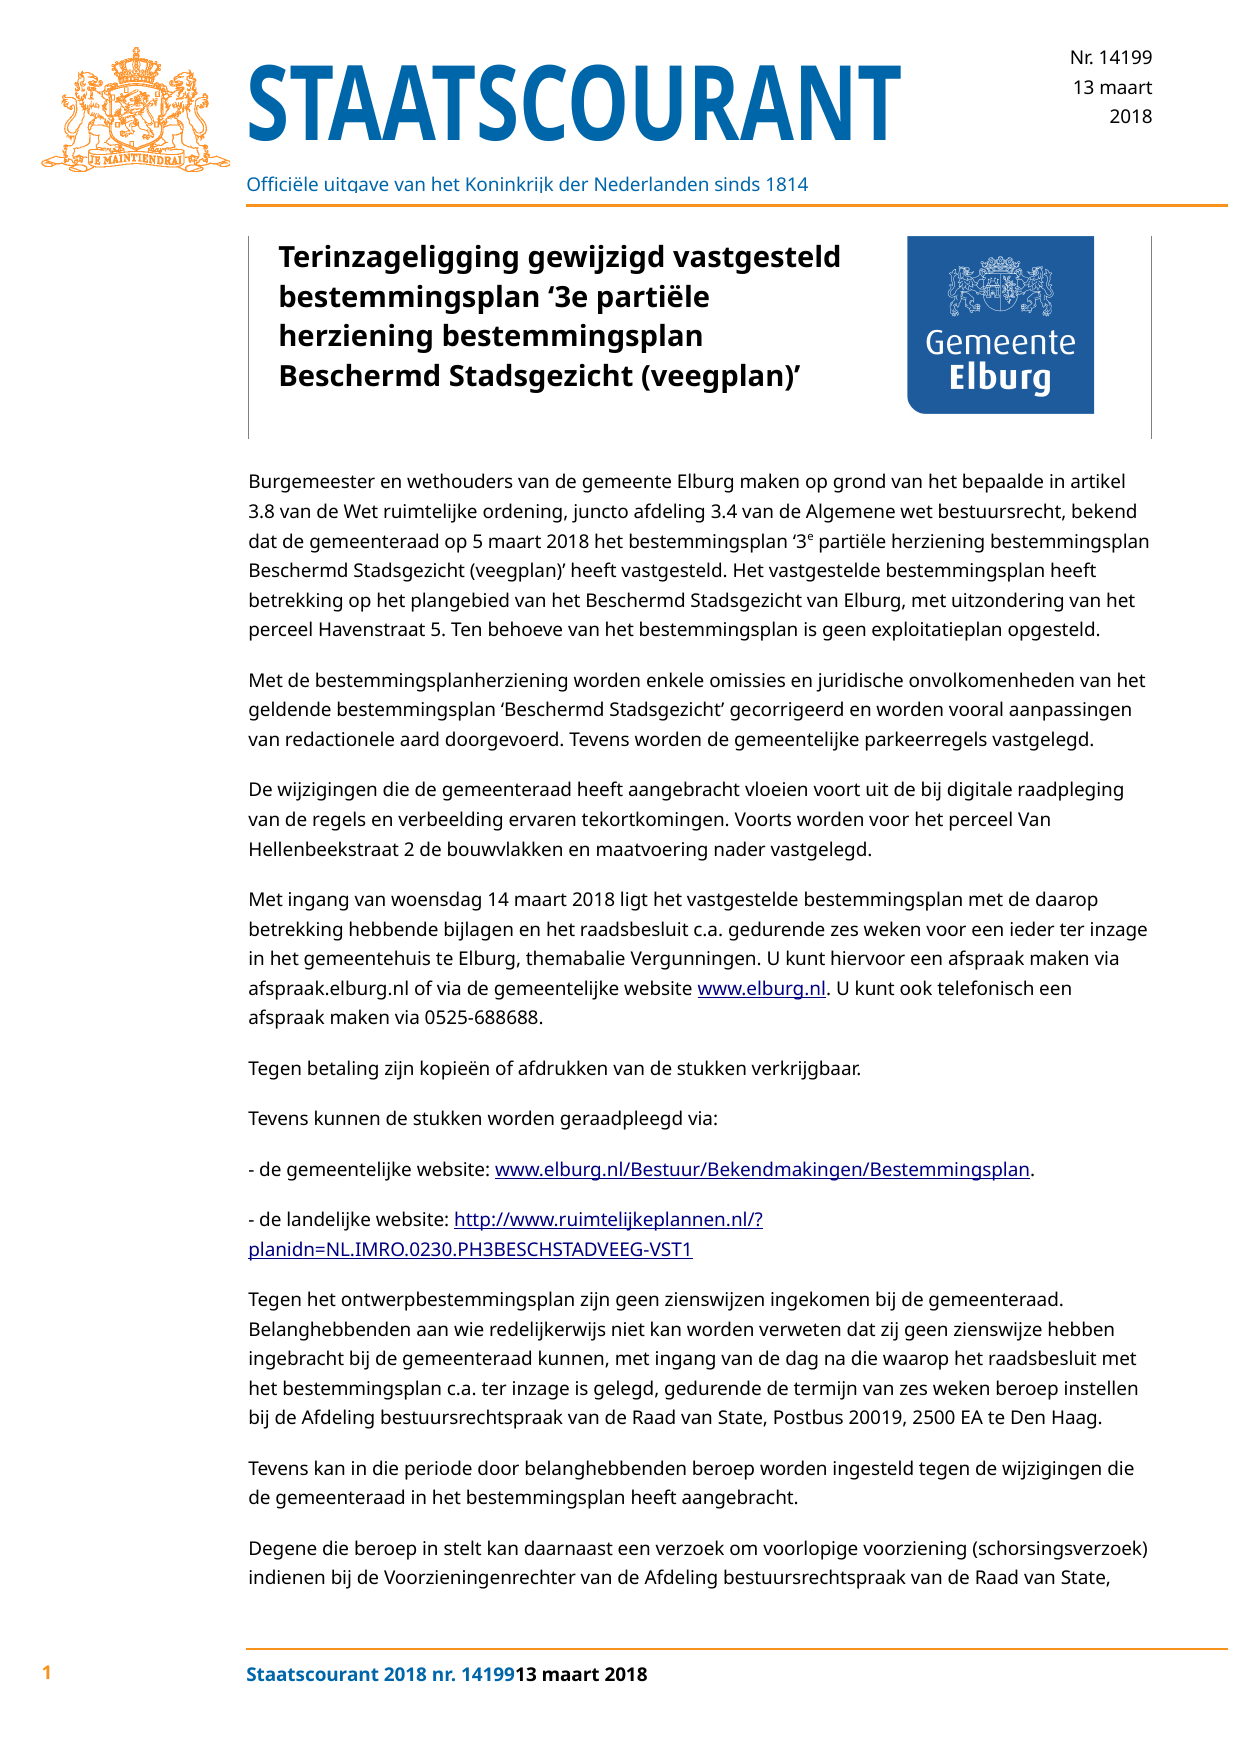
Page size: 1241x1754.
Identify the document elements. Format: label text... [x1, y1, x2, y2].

text De wijzigingen die de gemeenteraad heeft aangebracht vloeien voort uit de bij digitale raadpleging van de regels en verbeelding ervaren tekortkomingen. Voorts worden voor het perceel Van Hellenbeekstraat 2 de bouwvlakken en maatvoering nader vastgelegd. [248, 777, 1152, 861]
text Tevens kan in die periode door belanghebbenden beroep worden ingesteld tegen de wijzigingen die de gemeenteraad in het bestemmingsplan heeft aangebracht. [248, 1455, 1152, 1510]
table_header [850, 414, 1151, 439]
text Burgemeester en wethouders van de gemeente Elburg maken op grond van het bepaalde in artikel 3.8 van de Wet ruimtelijke ordening, juncto afdeling 3.4 van de Algemene wet bestuursrecht, bekend dat de gemeenteraad op 5 maart 2018 het bestemmingsplan ‘3e partiële herziening bestemmingsplan Beschermd Stadsgezicht (veegplan)’ heeft vastgesteld. Het vastgestelde bestemmingsplan heeft betrekking op het plangebied van het Beschermd Stadsgezicht van Elburg, met uitzondering van het perceel Havenstraat 5. Ten behoeve van het bestemmingsplan is geen exploitatieplan opgesteld. [248, 469, 1152, 642]
picture [41, 47, 231, 172]
text Tegen het ontwerpbestemmingsplan zijn geen zienswijzen ingekomen bij de gemeenteraad. Belanghebbenden aan wie redelijkerwijs niet kan worden verweten dat zij geen zienswijze hebben ingebracht bij de gemeenteraad kunnen, met ingang van de dag na die waarop het raadsbesluit met het bestemmingsplan c.a. ter inzage is gelegd, gedurende de termijn van zes weken beroep instellen bij de Afdeling bestuursrechtspraak van de Raad van State, Postbus 20019, 2500 EA te Den Haag. [248, 1286, 1152, 1430]
text Met de bestemmingsplanherziening worden enkele omissies en juridische onvolkomenheden van het geldende bestemmingsplan ‘Beschermd Stadsgezicht’ gecorrigeerd en worden vooral aanpassingen van redactionele aard doorgevoerd. Tevens worden de gemeentelijke parkeerregels vastgelegd. [248, 667, 1152, 752]
text Tevens kunnen de stukken worden geraadpleegd via: [248, 1105, 1152, 1131]
text Met ingang van woensdag 14 maart 2018 ligt het vastgestelde bestemmingsplan met de daarop betrekking hebbende bijlagen en het raadsbesluit c.a. gedurende zes weken voor een ieder ter inzage in het gemeentehuis te Elburg, themabalie Vergunningen. U kunt hiervoor een afspraak maken via afspraak.elburg.nl of via de gemeentelijke website www.elburg.nl. U kunt ook telefonisch een afspraak maken via 0525-688688. [248, 886, 1152, 1030]
picture [907, 236, 1095, 414]
table_header Terinzageligging gewijzigd vastgesteld bestemmingsplan ‘3e partiële herziening bestemmingsplan Beschermd Stadsgezicht (veegplan)’ [249, 236, 850, 439]
text Tegen betaling zijn kopieën of afdrukken van de stukken verkrijgbaar. [248, 1055, 1152, 1081]
text - de landelijke website: http://www.ruimtelijkeplannen.nl/?planidn=NL.IMRO.0230.PH3BESCHSTADVEEG-VST1 [248, 1206, 1152, 1261]
table_header [1095, 236, 1151, 413]
text Degene die beroep in stelt kan daarnaast een verzoek om voorlopige voorziening (schorsingsverzoek) indienen bij de Voorzieningenrechter van de Afdeling bestuursrechtspraak van de Raad van State, [248, 1535, 1152, 1590]
text - de gemeentelijke website: www.elburg.nl/Bestuur/Bekendmakingen/Bestemmingsplan. [248, 1156, 1152, 1181]
table_header [850, 236, 907, 413]
